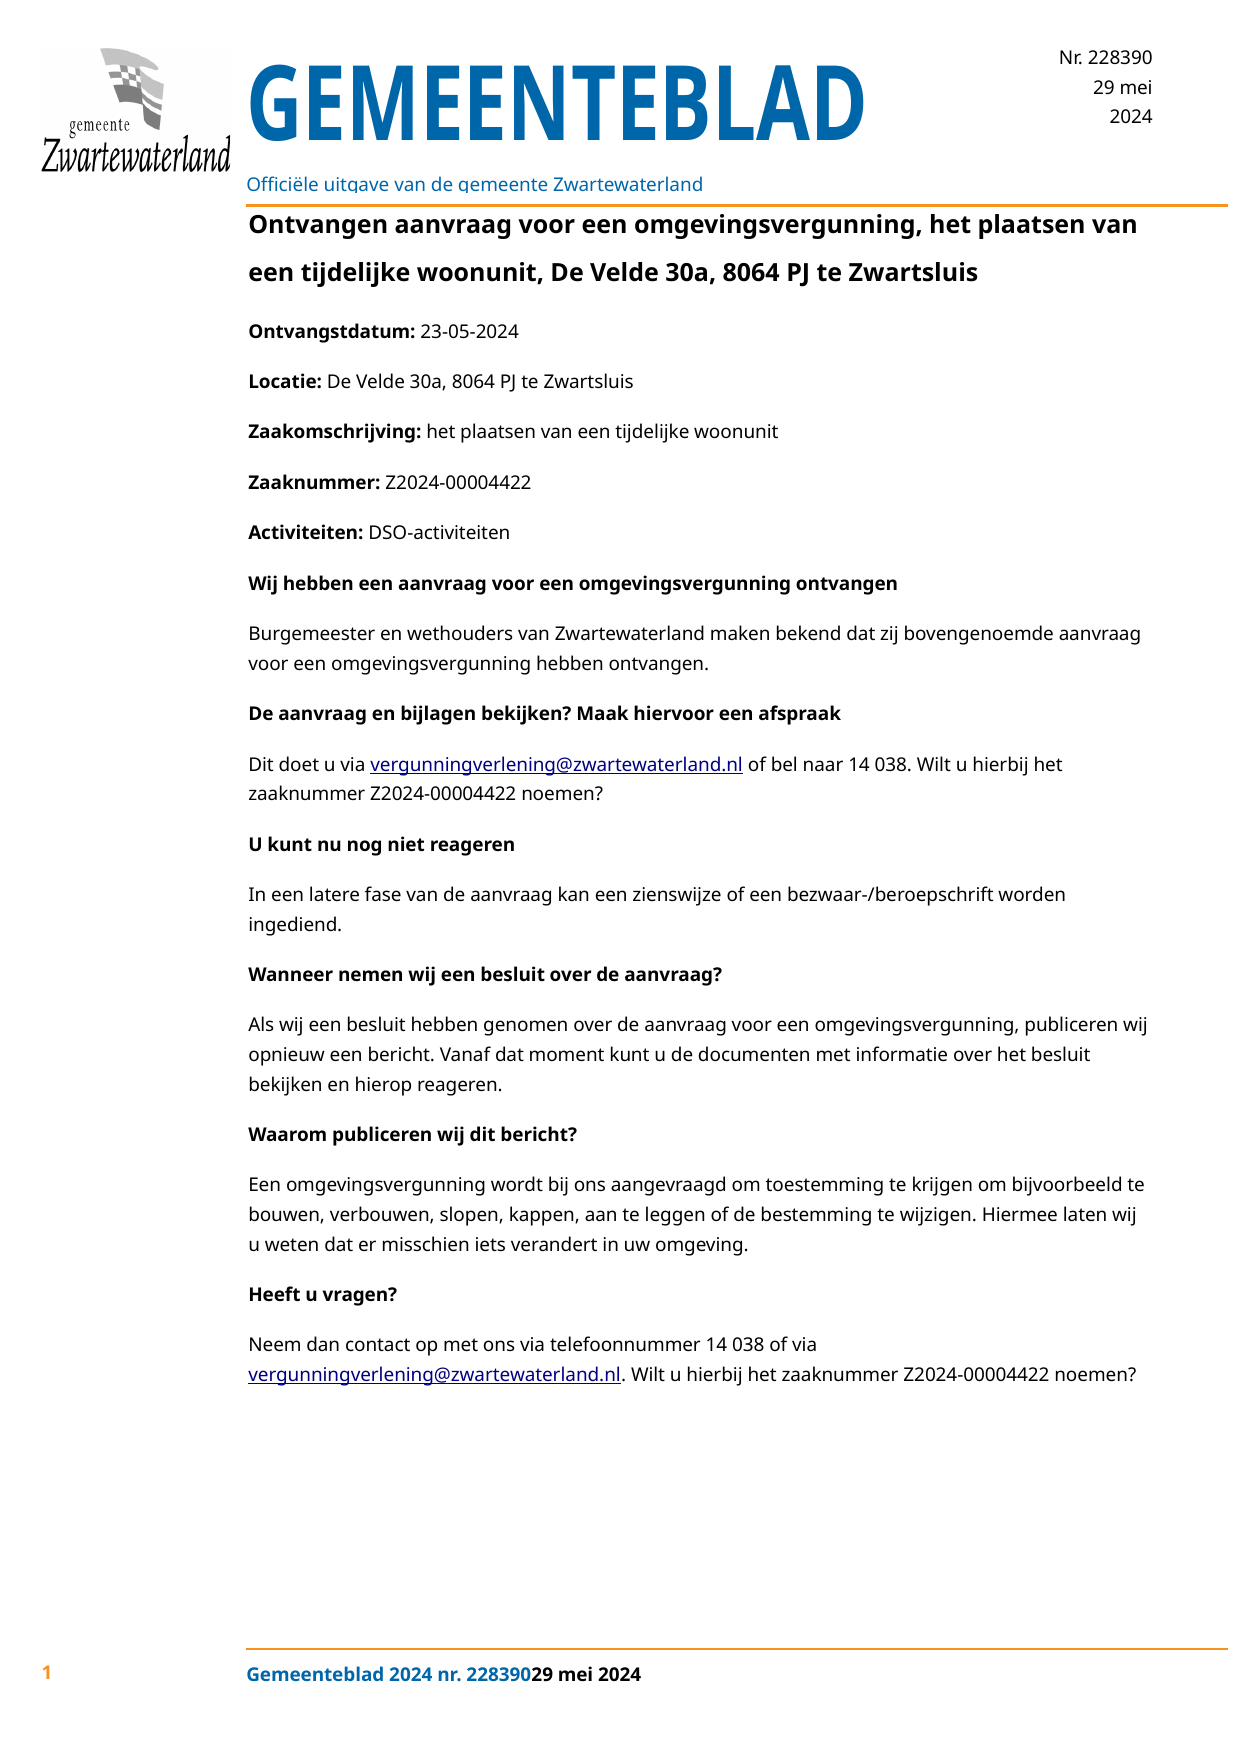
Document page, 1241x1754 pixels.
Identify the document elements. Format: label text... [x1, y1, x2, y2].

text Locatie: De Velde 30a, 8064 PJ te Zwartsluis [248, 368, 1152, 394]
picture [41, 47, 231, 172]
text Een omgevingsvergunning wordt bij ons aangevraagd om toestemming te krijgen om bijvoorbeeld te bouwen, verbouwen, slopen, kappen, aan te leggen of de bestemming te wijzigen. Hiermee laten wij u weten dat er misschien iets verandert in uw omgeving. [248, 1172, 1152, 1257]
text In een latere fase van de aanvraag kan een zienswijze of een bezwaar-/beroepschrift worden ingediend. [248, 881, 1152, 937]
text De aanvraag en bijlagen bekijken? Maak hiervoor een afspraak [248, 700, 1152, 726]
text Dit doet u via vergunningverlening@zwartewaterland.nl of bel naar 14 038. Wilt u hierbij het zaaknummer Z2024-00004422 noemen? [248, 751, 1152, 806]
text U kunt nu nog niet reageren [248, 831, 1152, 857]
text Wanneer nemen wij een besluit over de aanvraag? [248, 961, 1152, 987]
text Heeft u vragen? [248, 1281, 1152, 1307]
text Als wij een besluit hebben genomen over de aanvraag voor een omgevingsvergunning, publiceren wij opnieuw een bericht. Vanaf dat moment kunt u de documenten met informatie over het besluit bekijken en hierop reageren. [248, 1012, 1152, 1097]
text Waarom publiceren wij dit bericht? [248, 1121, 1152, 1147]
text Neem dan contact op met ons via telefoonnummer 14 038 of via vergunningverlening@zwartewaterland.nl. Wilt u hierbij het zaaknummer Z2024-00004422 noemen? [248, 1332, 1152, 1387]
text Zaaknummer: Z2024-00004422 [248, 469, 1152, 495]
text Zaakomschrijving: het plaatsen van een tijdelijke woonunit [248, 419, 1152, 444]
text Ontvangen aanvraag voor een omgevingsvergunning, het plaatsen van een tijdelijke woonunit, De Velde 30a, 8064 PJ te Zwartsluis [248, 207, 1152, 288]
text Ontvangstdatum: 23-05-2024 [248, 318, 1152, 344]
text Activiteiten: DSO-activiteiten [248, 519, 1152, 545]
text Wij hebben een aanvraag voor een omgevingsvergunning ontvangen [248, 570, 1152, 596]
text Burgemeester en wethouders van Zwartewaterland maken bekend dat zij bovengenoemde aanvraag voor een omgevingsvergunning hebben ontvangen. [248, 620, 1152, 676]
